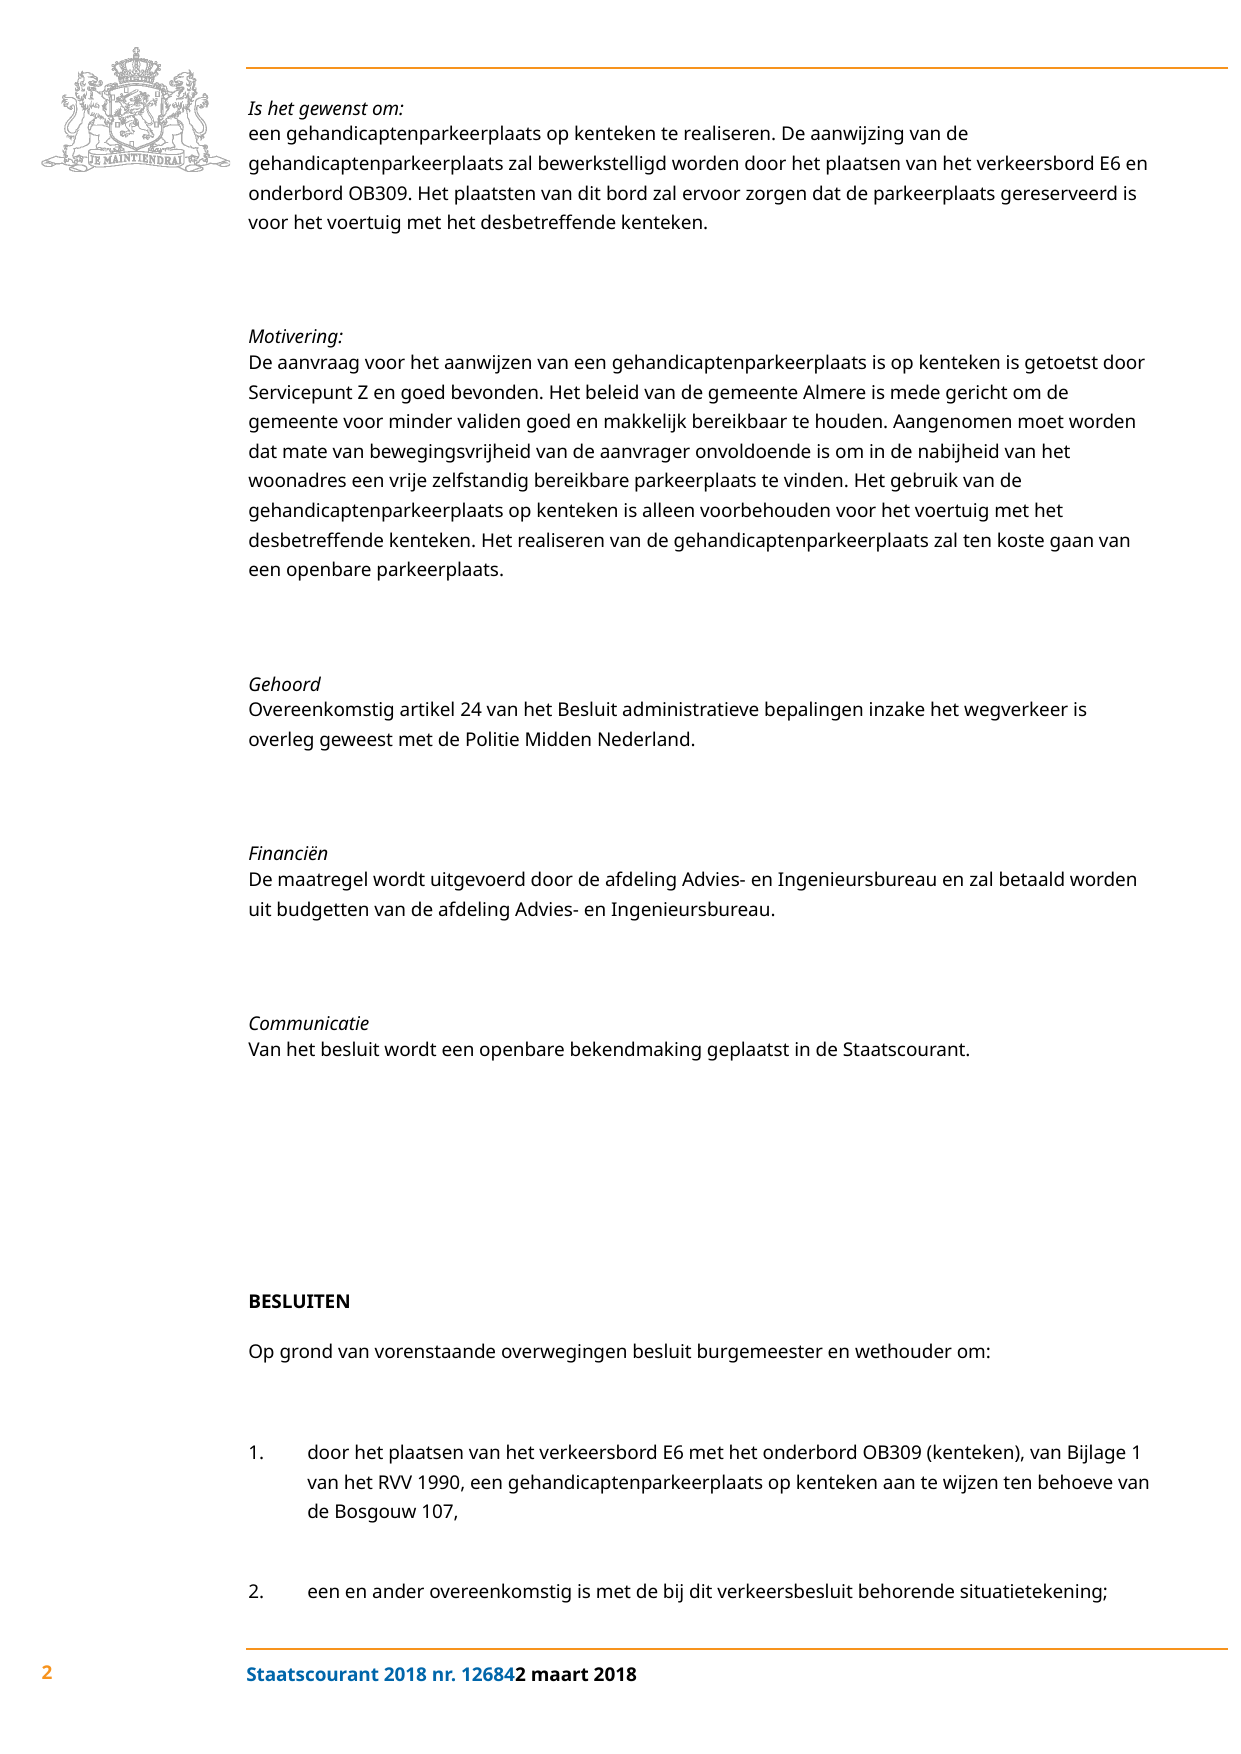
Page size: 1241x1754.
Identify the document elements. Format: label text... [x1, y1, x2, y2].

text BESLUITEN [248, 1288, 1152, 1314]
text Van het besluit wordt een openbare bekendmaking geplaatst in de Staatscourant. [248, 1036, 1152, 1062]
text Op grond van vorenstaande overwegingen besluit burgemeester en wethouder om: [248, 1338, 1152, 1364]
text Motivering: [248, 324, 1152, 349]
text een gehandicaptenparkeerplaats op kenteken te realiseren. De aanwijzing van de gehandicaptenparkeerplaats zal bewerkstelligd worden door het plaatsen van het verkeersbord E6 en onderbord OB309. Het plaatsten van dit bord zal ervoor zorgen dat de parkeerplaats gereserveerd is voor het voertuig met het desbetreffende kenteken. [248, 121, 1152, 235]
text Communicatie [248, 1010, 1152, 1036]
list door het plaatsen van het verkeersbord E6 met het onderbord OB309 (kenteken), van Bijlage 1 van het RVV 1990, een gehandicaptenparkeerplaats op kenteken aan te wijzen ten behoeve van de Bosgouw 107, [248, 1439, 1152, 1524]
list een en ander overeenkomstig is met de bij dit verkeersbesluit behorende situatietekening; [248, 1578, 1152, 1604]
text Is het gewenst om: [248, 95, 1152, 121]
picture [41, 47, 231, 172]
text Overeenkomstig artikel 24 van het Besluit administratieve bepalingen inzake het wegverkeer is overleg geweest met de Politie Midden Nederland. [248, 697, 1152, 752]
text De aanvraag voor het aanwijzen van een gehandicaptenparkeerplaats is op kenteken is getoetst door Servicepunt Z en goed bevonden. Het beleid van de gemeente Almere is mede gericht om de gemeente voor minder validen goed en makkelijk bereikbaar te houden. Aangenomen moet worden dat mate van bewegingsvrijheid van de aanvrager onvoldoende is om in de nabijheid van het woonadres een vrije zelfstandig bereikbare parkeerplaats te vinden. Het gebruik van de gehandicaptenparkeerplaats op kenteken is alleen voorbehouden voor het voertuig met het desbetreffende kenteken. Het realiseren van de gehandicaptenparkeerplaats zal ten koste gaan van een openbare parkeerplaats. [248, 349, 1152, 582]
text Financiën [248, 841, 1152, 866]
text De maatregel wordt uitgevoerd door de afdeling Advies- en Ingenieursbureau en zal betaald worden uit budgetten van de afdeling Advies- en Ingenieursbureau. [248, 866, 1152, 922]
text Gehoord [248, 671, 1152, 697]
